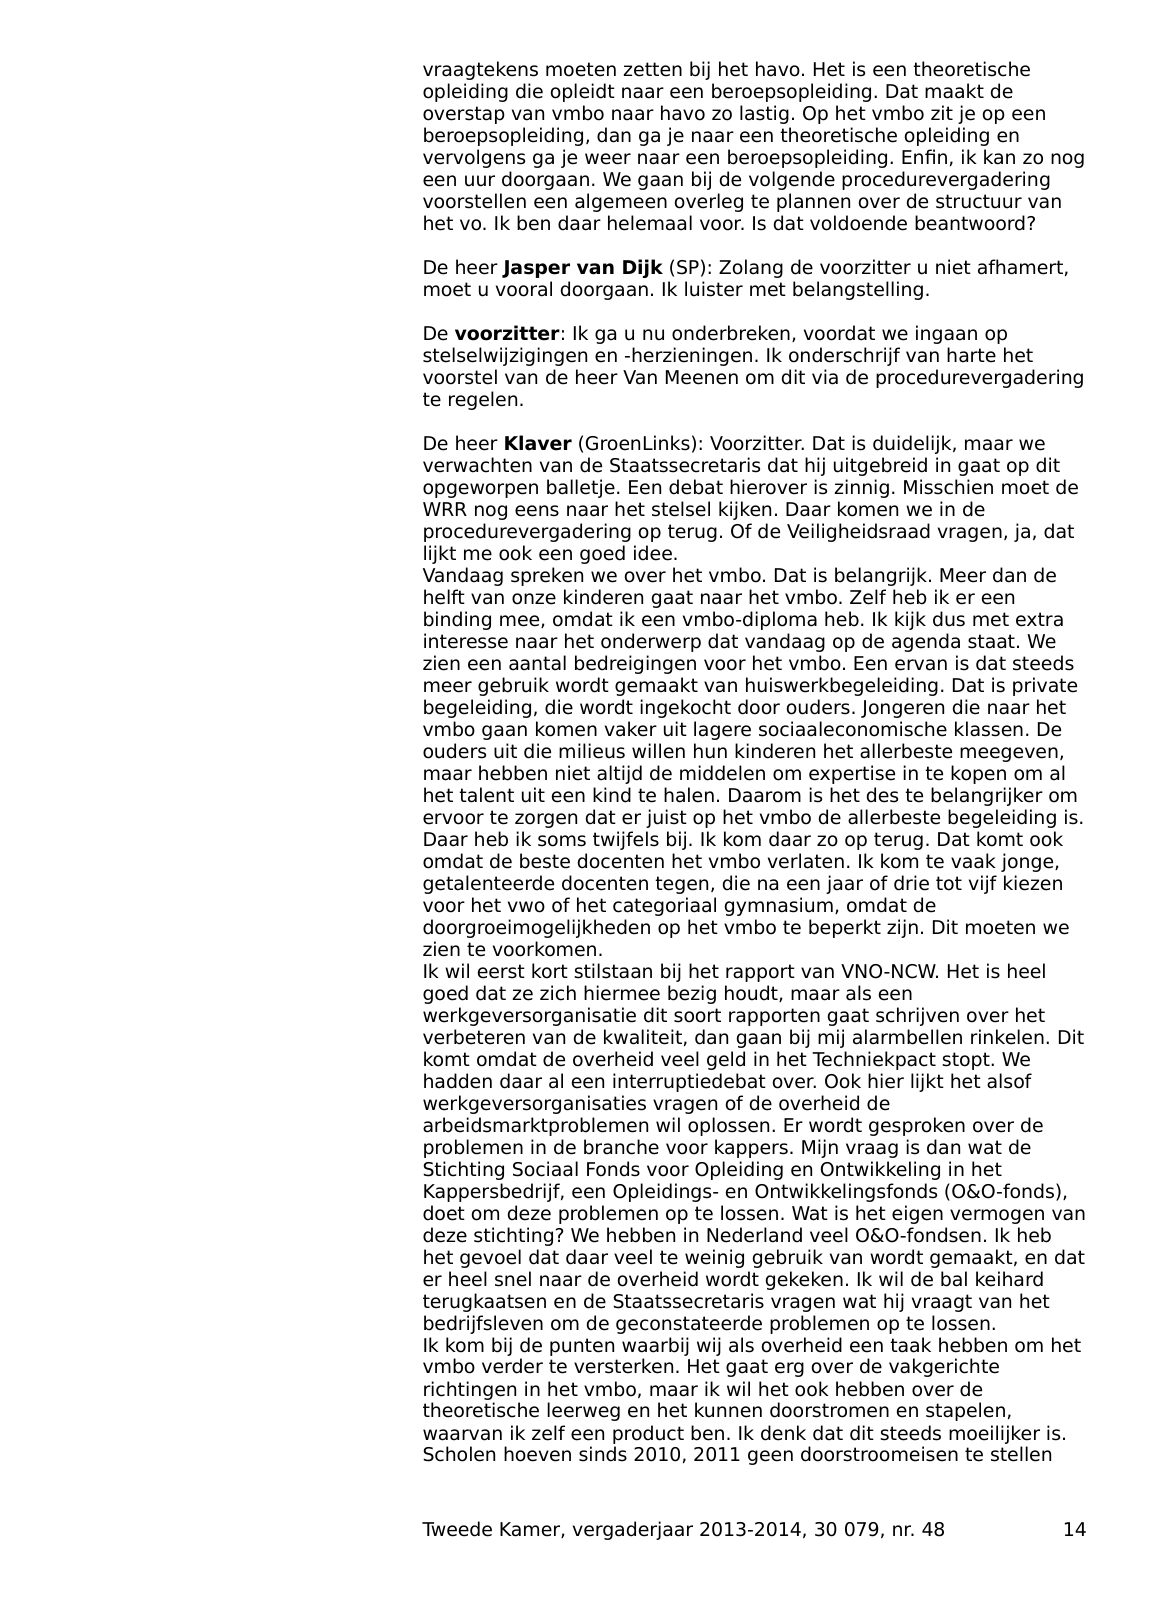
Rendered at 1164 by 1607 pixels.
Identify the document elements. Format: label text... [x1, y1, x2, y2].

text De voorzitter: Ik ga u nu onderbreken, voordat we ingaan op stelselwijzigingen en -herzieningen. Ik onderschrijf van harte het voorstel van de heer Van Meenen om dit via de procedurevergadering te regelen. [422, 323, 1087, 411]
text Vandaag spreken we over het vmbo. Dat is belangrijk. Meer dan de helft van onze kinderen gaat naar het vmbo. Zelf heb ik er een binding mee, omdat ik een vmbo-diploma heb. Ik kijk dus met extra interesse naar het onderwerp dat vandaag op de agenda staat. We zien een aantal bedreigingen voor het vmbo. Een ervan is dat steeds meer gebruik wordt gemaakt van huiswerkbegeleiding. Dat is private begeleiding, die wordt ingekocht door ouders. Jongeren die naar het vmbo gaan komen vaker uit lagere sociaaleconomische klassen. De ouders uit die milieus willen hun kinderen het allerbeste meegeven, maar hebben niet altijd de middelen om expertise in te kopen om al het talent uit een kind te halen. Daarom is het des te belangrijker om ervoor te zorgen dat er juist op het vmbo de allerbeste begeleiding is. Daar heb ik soms twijfels bij. Ik kom daar zo op terug. Dat komt ook omdat de beste docenten het vmbo verlaten. Ik kom te vaak jonge, getalenteerde docenten tegen, die na een jaar of drie tot vijf kiezen voor het vwo of het categoriaal gymnasium, omdat de doorgroeimogelijkheden op het vmbo te beperkt zijn. Dit moeten we zien te voorkomen. [422, 565, 1087, 961]
text Ik kom bij de punten waarbij wij als overheid een taak hebben om het vmbo verder te versterken. Het gaat erg over de vakgerichte richtingen in het vmbo, maar ik wil het ook hebben over de theoretische leerweg en het kunnen doorstromen en stapelen, waarvan ik zelf een product ben. Ik denk dat dit steeds moeilijker is. Scholen hoeven sinds 2010, 2011 geen doorstroomeisen te stellen [422, 1334, 1087, 1466]
text De heer Klaver (GroenLinks): Voorzitter. Dat is duidelijk, maar we verwachten van de Staatssecretaris dat hij uitgebreid in gaat op dit opgeworpen balletje. Een debat hierover is zinnig. Misschien moet de WRR nog eens naar het stelsel kijken. Daar komen we in de procedurevergadering op terug. Of de Veiligheidsraad vragen, ja, dat lijkt me ook een goed idee. [422, 433, 1087, 565]
text Ik wil eerst kort stilstaan bij het rapport van VNO-NCW. Het is heel goed dat ze zich hiermee bezig houdt, maar als een werkgeversorganisatie dit soort rapporten gaat schrijven over het verbeteren van de kwaliteit, dan gaan bij mij alarmbellen rinkelen. Dit komt omdat de overheid veel geld in het Techniekpact stopt. We hadden daar al een interruptiedebat over. Ook hier lijkt het alsof werkgeversorganisaties vragen of de overheid de arbeidsmarktproblemen wil oplossen. Er wordt gesproken over de problemen in de branche voor kappers. Mijn vraag is dan wat de Stichting Sociaal Fonds voor Opleiding en Ontwikkeling in het Kappersbedrijf, een Opleidings- en Ontwikkelingsfonds (O&O-fonds), doet om deze problemen op te lossen. Wat is het eigen vermogen van deze stichting? We hebben in Nederland veel O&O-fondsen. Ik heb het gevoel dat daar veel te weinig gebruik van wordt gemaakt, en dat er heel snel naar de overheid wordt gekeken. Ik wil de bal keihard terugkaatsen en de Staatssecretaris vragen wat hij vraagt van het bedrijfsleven om de geconstateerde problemen op te lossen. [422, 961, 1087, 1334]
text De heer Jasper van Dijk (SP): Zolang de voorzitter u niet afhamert, moet u vooral doorgaan. Ik luister met belangstelling. [422, 257, 1087, 301]
text vraagtekens moeten zetten bij het havo. Het is een theoretische opleiding die opleidt naar een beroepsopleiding. Dat maakt de overstap van vmbo naar havo zo lastig. Op het vmbo zit je op een beroepsopleiding, dan ga je naar een theoretische opleiding en vervolgens ga je weer naar een beroepsopleiding. Enfin, ik kan zo nog een uur doorgaan. We gaan bij de volgende procedurevergadering voorstellen een algemeen overleg te plannen over de structuur van het vo. Ik ben daar helemaal voor. Is dat voldoende beantwoord? [422, 59, 1087, 235]
